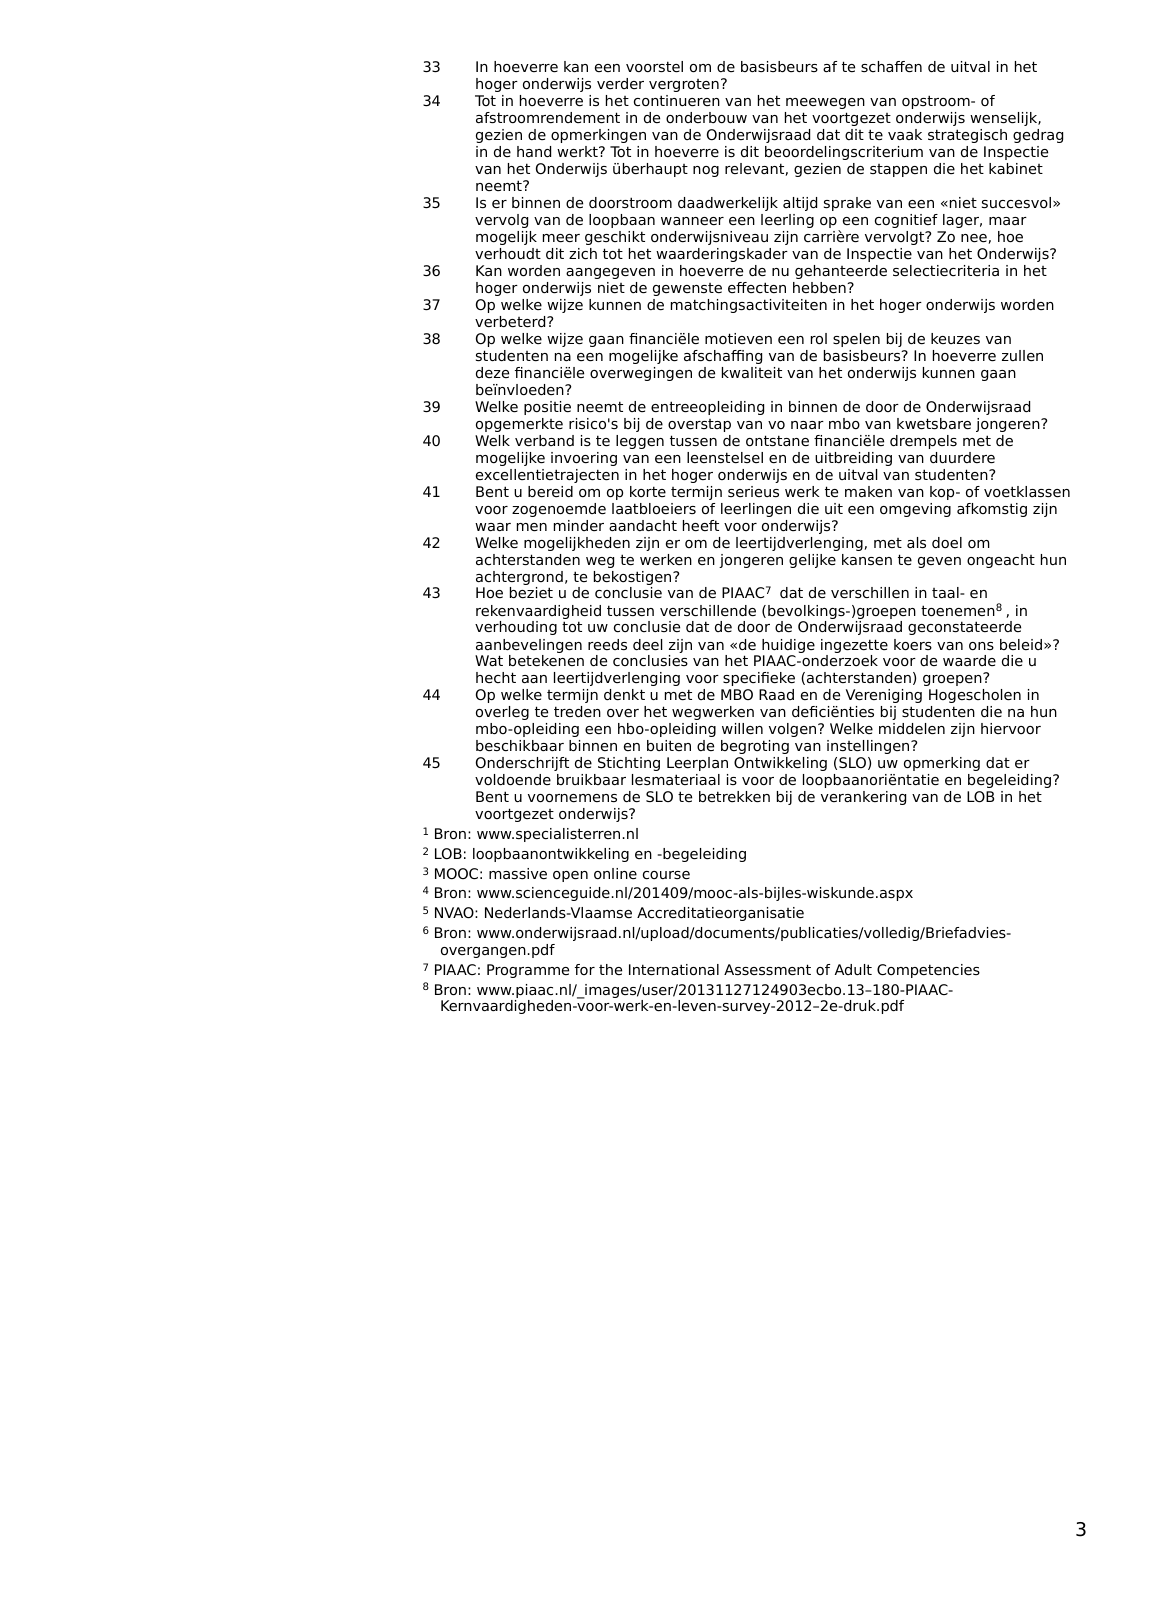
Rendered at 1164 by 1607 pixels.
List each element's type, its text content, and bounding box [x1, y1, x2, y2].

table_cell 33 [422, 59, 469, 93]
table_cell Op welke wijze kunnen de matchingsactiviteiten in het hoger onderwijs worden verbeterd? [469, 297, 1087, 331]
table_cell 43 [422, 585, 469, 687]
table_cell Hoe beziet u de conclusie van de PIAAC7 dat de verschillen in taal- en rekenvaardigheid tussen verschillende (bevolkings-)groepen toenemen8, in verhouding tot uw conclusie dat de door de Onderwijsraad geconstateerde aanbevelingen reeds deel zijn van «de huidige ingezette koers van ons beleid»? Wat betekenen de conclusies van het PIAAC-onderzoek voor de waarde die u hecht aan leertijdverlenging voor specifieke (achterstanden) groepen? [469, 585, 1087, 687]
table_cell 39 [422, 399, 469, 433]
table_cell Onderschrijft de Stichting Leerplan Ontwikkeling (SLO) uw opmerking dat er voldoende bruikbaar lesmateriaal is voor de loopbaanoriëntatie en begeleiding? Bent u voornemens de SLO te betrekken bij de verankering van de LOB in het voortgezet onderwijs? [469, 755, 1087, 823]
table_cell Is er binnen de doorstroom daadwerkelijk altijd sprake van een «niet succesvol» vervolg van de loopbaan wanneer een leerling op een cognitief lager, maar mogelijk meer geschikt onderwijsniveau zijn carrière vervolgt? Zo nee, hoe verhoudt dit zich tot het waarderingskader van de Inspectie van het Onderwijs? [469, 195, 1087, 263]
table_cell 34 [422, 93, 469, 195]
table_cell 44 [422, 687, 469, 755]
table_cell 41 [422, 484, 469, 534]
table_cell Op welke wijze gaan financiële motieven een rol spelen bij de keuzes van studenten na een mogelijke afschaffing van de basisbeurs? In hoeverre zullen deze financiële overwegingen de kwaliteit van het onderwijs kunnen gaan beïnvloeden? [469, 331, 1087, 399]
table_cell 40 [422, 433, 469, 483]
table_cell Bent u bereid om op korte termijn serieus werk te maken van kop- of voetklassen voor zogenoemde laatbloeiers of leerlingen die uit een omgeving afkomstig zijn waar men minder aandacht heeft voor onderwijs? [469, 484, 1087, 534]
table_cell Kan worden aangegeven in hoeverre de nu gehanteerde selectiecriteria in het hoger onderwijs niet de gewenste effecten hebben? [469, 263, 1087, 297]
table_cell Op welke termijn denkt u met de MBO Raad en de Vereniging Hogescholen in overleg te treden over het wegwerken van deficiënties bij studenten die na hun mbo-opleiding een hbo-opleiding willen volgen? Welke middelen zijn hiervoor beschikbaar binnen en buiten de begroting van instellingen? [469, 687, 1087, 755]
table_cell Welke mogelijkheden zijn er om de leertijdverlenging, met als doel om achterstanden weg te werken en jongeren gelijke kansen te geven ongeacht hun achtergrond, te bekostigen? [469, 535, 1087, 585]
table_cell Tot in hoeverre is het continueren van het meewegen van opstroom- of afstroomrendement in de onderbouw van het voortgezet onderwijs wenselijk, gezien de opmerkingen van de Onderwijsraad dat dit te vaak strategisch gedrag in de hand werkt? Tot in hoeverre is dit beoordelingscriterium van de Inspectie van het Onderwijs überhaupt nog relevant, gezien de stappen die het kabinet neemt? [469, 93, 1087, 195]
table_cell In hoeverre kan een voorstel om de basisbeurs af te schaffen de uitval in het hoger onderwijs verder vergroten? [469, 59, 1087, 93]
table_cell 37 [422, 297, 469, 331]
table_cell Welk verband is te leggen tussen de ontstane financiële drempels met de mogelijke invoering van een leenstelsel en de uitbreiding van duurdere excellentietrajecten in het hoger onderwijs en de uitval van studenten? [469, 433, 1087, 483]
table_cell 36 [422, 263, 469, 297]
table_cell Welke positie neemt de entreeopleiding in binnen de door de Onderwijsraad opgemerkte risico's bij de overstap van vo naar mbo van kwetsbare jongeren? [469, 399, 1087, 433]
table_cell 35 [422, 195, 469, 263]
table_cell 42 [422, 535, 469, 585]
table_cell 38 [422, 331, 469, 399]
table_cell 1 Bron: www.specialisterren.nl 2 LOB: loopbaanontwikkeling en -begeleiding 3 MOOC: massive open online course 4 Bron: www.scienceguide.nl/201409/mooc-als-bijles-wiskunde.aspx 5 NVAO: Nederlands-Vlaamse Accreditatieorganisatie 6 Bron: www.onderwijsraad.nl/upload/documents/publicaties/volledig/Briefadvies-overgangen.pdf 7 PIAAC: Programme for the International Assessment of Adult Competencies 8 Bron: www.piaac.nl/_images/user/20131127124903ecbo.13–180-PIAAC-Kernvaardigheden-voor-werk-en-leven-survey-2012–2e-druk.pdf [422, 823, 1087, 1015]
table_cell 45 [422, 755, 469, 823]
